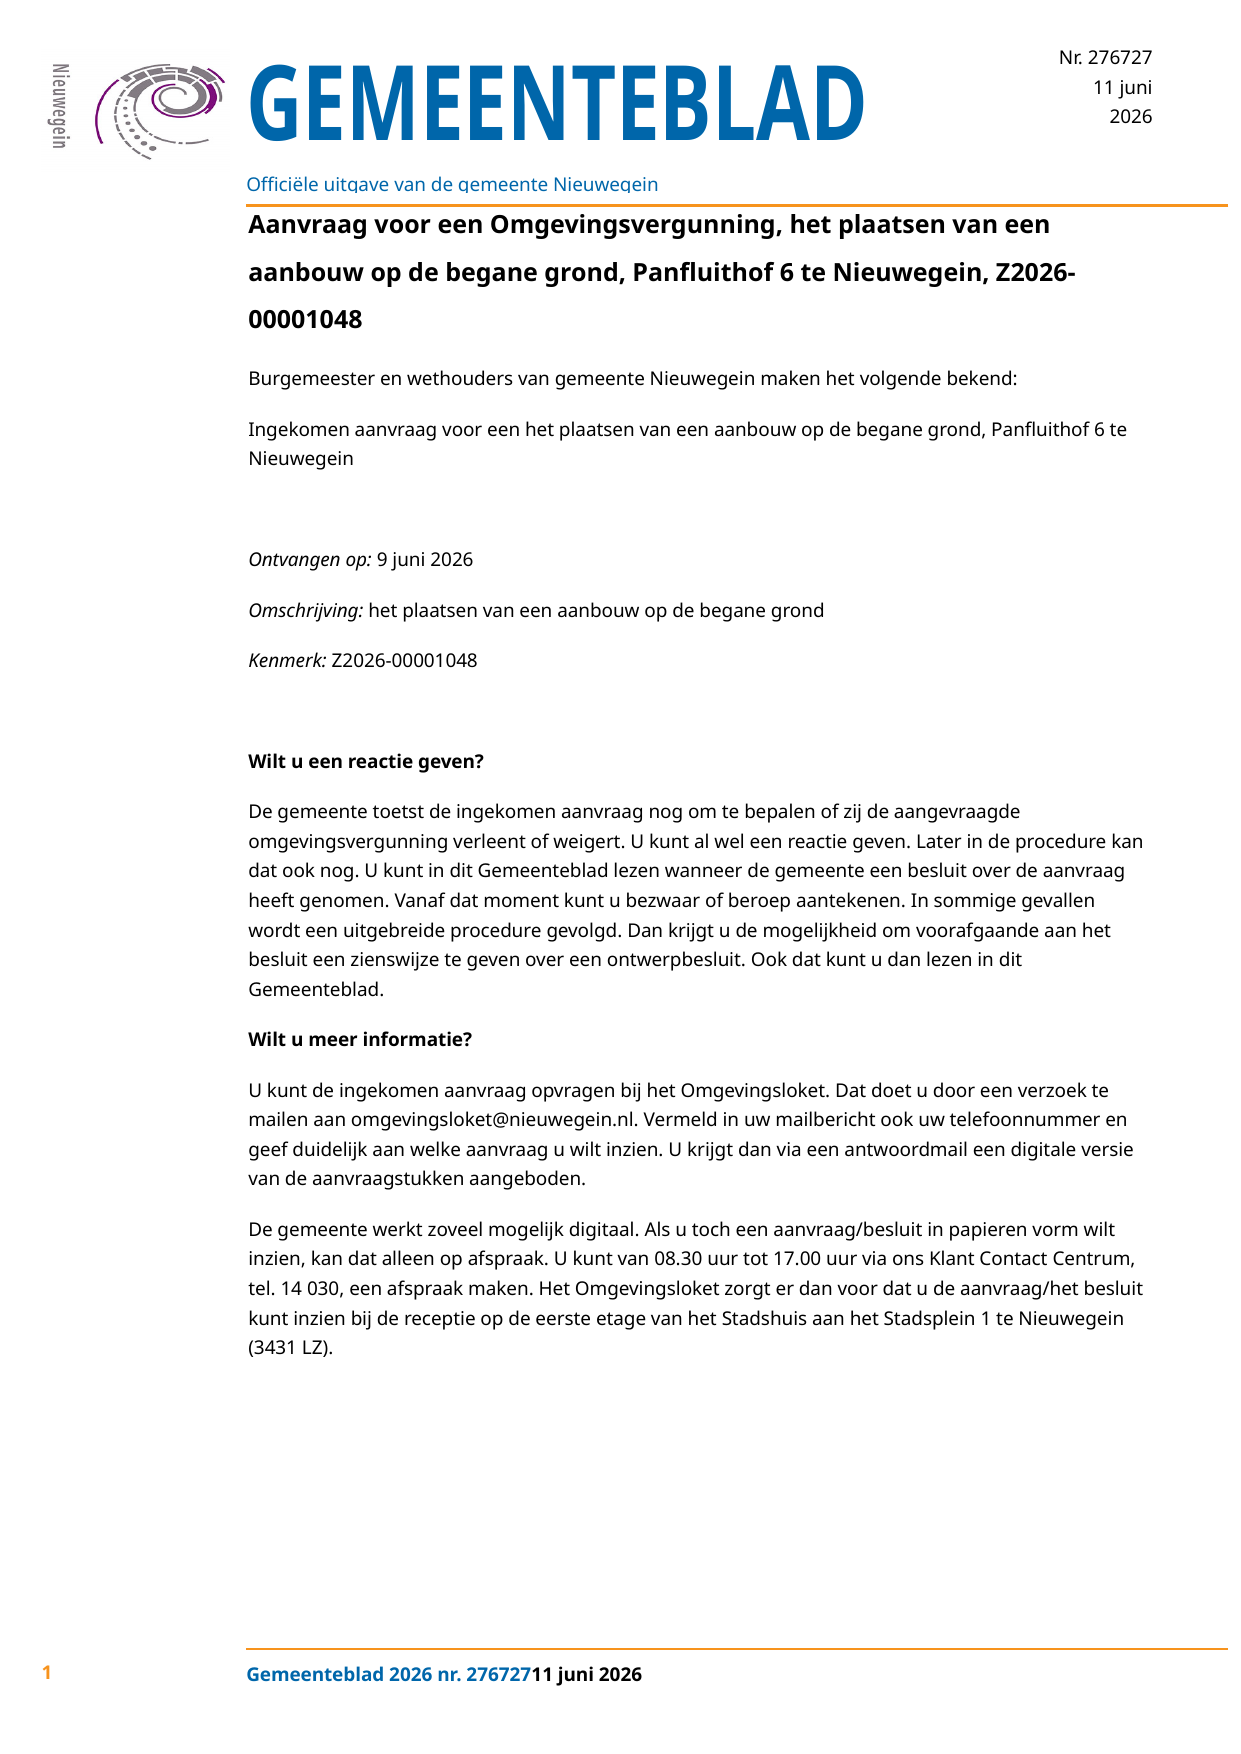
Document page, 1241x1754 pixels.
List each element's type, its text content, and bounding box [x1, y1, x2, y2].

text Burgemeester en wethouders van gemeente Nieuwegein maken het volgende bekend: [248, 366, 1152, 391]
text Ingekomen aanvraag voor een het plaatsen van een aanbouw op de begane grond, Panfluithof 6 te Nieuwegein [248, 416, 1152, 471]
text De gemeente werkt zoveel mogelijk digitaal. Als u toch een aanvraag/besluit in papieren vorm wilt inzien, kan dat alleen op afspraak. U kunt van 08.30 uur tot 17.00 uur via ons Klant Contact Centrum, tel. 14 030, een afspraak maken. Het Omgevingsloket zorgt er dan voor dat u de aanvraag/het besluit kunt inzien bij de receptie op de eerste etage van het Stadshuis aan het Stadsplein 1 te Nieuwegein (3431 LZ). [248, 1216, 1152, 1360]
text Kenmerk: Z2026-00001048 [248, 647, 1152, 673]
text Ontvangen op: 9 juni 2026 [248, 546, 1152, 572]
text Wilt u meer informatie? [248, 1026, 1152, 1052]
text Aanvraag voor een Omgevingsvergunning, het plaatsen van een aanbouw op de begane grond, Panfluithof 6 te Nieuwegein, Z2026-00001048 [248, 207, 1152, 336]
picture [41, 47, 231, 172]
text Omschrijving: het plaatsen van een aanbouw op de begane grond [248, 597, 1152, 622]
text De gemeente toetst de ingekomen aanvraag nog om te bepalen of zij de aangevraagde omgevingsvergunning verleent of weigert. U kunt al wel een reactie geven. Later in de procedure kan dat ook nog. U kunt in dit Gemeenteblad lezen wanneer de gemeente een besluit over de aanvraag heeft genomen. Vanaf dat moment kunt u bezwaar of beroep aantekenen. In sommige gevallen wordt een uitgebreide procedure gevolgd. Dan krijgt u de mogelijkheid om voorafgaande aan het besluit een zienswijze te geven over een ontwerpbesluit. Ook dat kunt u dan lezen in dit Gemeenteblad. [248, 798, 1152, 1002]
text Wilt u een reactie geven? [248, 748, 1152, 774]
text U kunt de ingekomen aanvraag opvragen bij het Omgevingsloket. Dat doet u door een verzoek te mailen aan omgevingsloket@nieuwegein.nl. Vermeld in uw mailbericht ook uw telefoonnummer en geef duidelijk aan welke aanvraag u wilt inzien. U krijgt dan via een antwoordmail een digitale versie van de aanvraagstukken aangeboden. [248, 1077, 1152, 1191]
